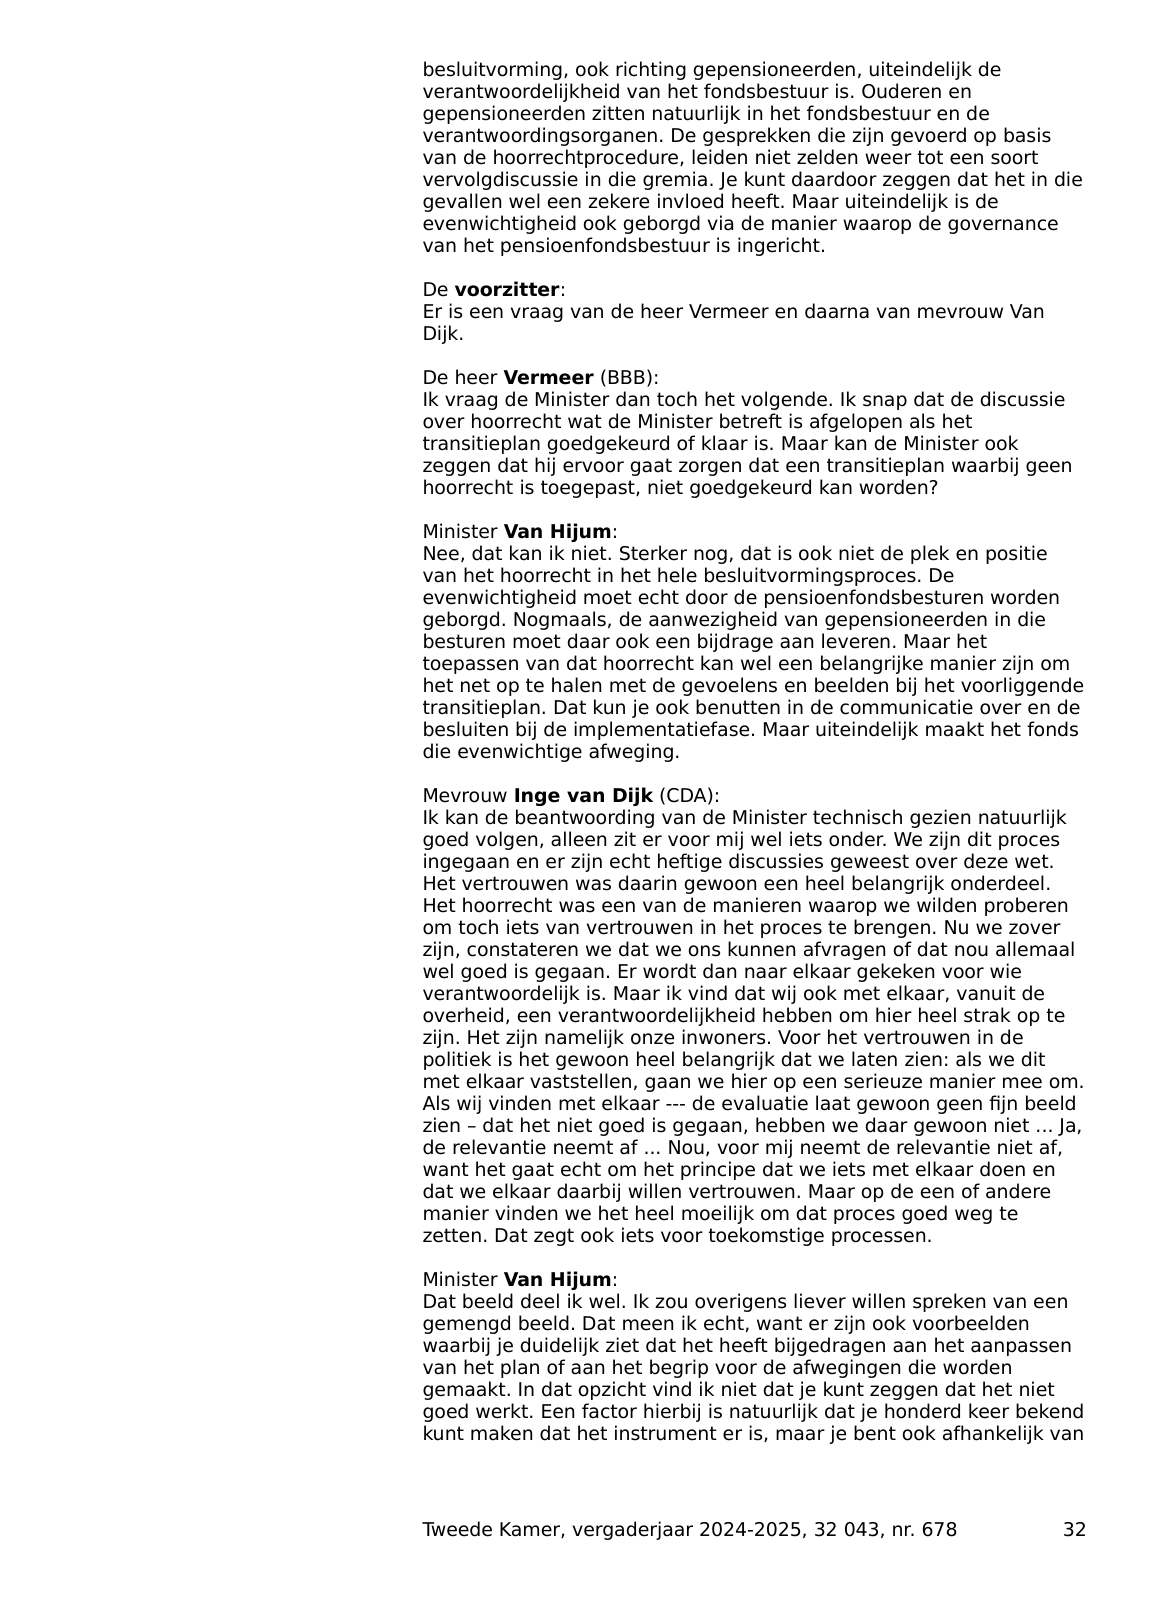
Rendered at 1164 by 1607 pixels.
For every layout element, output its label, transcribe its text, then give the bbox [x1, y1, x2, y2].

text Nee, dat kan ik niet. Sterker nog, dat is ook niet de plek en positie van het hoorrecht in het hele besluitvormingsproces. De evenwichtigheid moet echt door de pensioenfondsbesturen worden geborgd. Nogmaals, de aanwezigheid van gepensioneerden in die besturen moet daar ook een bijdrage aan leveren. Maar het toepassen van dat hoorrecht kan wel een belangrijke manier zijn om het net op te halen met de gevoelens en beelden bij het voorliggende transitieplan. Dat kun je ook benutten in de communicatie over en de besluiten bij de implementatiefase. Maar uiteindelijk maakt het fonds die evenwichtige afweging. [422, 543, 1087, 763]
text Mevrouw Inge van Dijk (CDA): [422, 785, 1087, 807]
text Ik vraag de Minister dan toch het volgende. Ik snap dat de discussie over hoorrecht wat de Minister betreft is afgelopen als het transitieplan goedgekeurd of klaar is. Maar kan de Minister ook zeggen dat hij ervoor gaat zorgen dat een transitieplan waarbij geen hoorrecht is toegepast, niet goedgekeurd kan worden? [422, 389, 1087, 499]
text De voorzitter: [422, 279, 1087, 301]
text Er is een vraag van de heer Vermeer en daarna van mevrouw Van Dijk. [422, 301, 1087, 345]
text Minister Van Hijum: [422, 521, 1087, 543]
text Ik kan de beantwoording van de Minister technisch gezien natuurlijk goed volgen, alleen zit er voor mij wel iets onder. We zijn dit proces ingegaan en er zijn echt heftige discussies geweest over deze wet. Het vertrouwen was daarin gewoon een heel belangrijk onderdeel. Het hoorrecht was een van de manieren waarop we wilden proberen om toch iets van vertrouwen in het proces te brengen. Nu we zover zijn, constateren we dat we ons kunnen afvragen of dat nou allemaal wel goed is gegaan. Er wordt dan naar elkaar gekeken voor wie verantwoordelijk is. Maar ik vind dat wij ook met elkaar, vanuit de overheid, een verantwoordelijkheid hebben om hier heel strak op te zijn. Het zijn namelijk onze inwoners. Voor het vertrouwen in de politiek is het gewoon heel belangrijk dat we laten zien: als we dit met elkaar vaststellen, gaan we hier op een serieuze manier mee om. Als wij vinden met elkaar --- de evaluatie laat gewoon geen fijn beeld zien – dat het niet goed is gegaan, hebben we daar gewoon niet ... Ja, de relevantie neemt af ... Nou, voor mij neemt de relevantie niet af, want het gaat echt om het principe dat we iets met elkaar doen en dat we elkaar daarbij willen vertrouwen. Maar op de een of andere manier vinden we het heel moeilijk om dat proces goed weg te zetten. Dat zegt ook iets voor toekomstige processen. [422, 807, 1087, 1247]
text Minister Van Hijum: [422, 1269, 1087, 1291]
text Dat beeld deel ik wel. Ik zou overigens liever willen spreken van een gemengd beeld. Dat meen ik echt, want er zijn ook voorbeelden waarbij je duidelijk ziet dat het heeft bijgedragen aan het aanpassen van het plan of aan het begrip voor de afwegingen die worden gemaakt. In dat opzicht vind ik niet dat je kunt zeggen dat het niet goed werkt. Een factor hierbij is natuurlijk dat je honderd keer bekend kunt maken dat het instrument er is, maar je bent ook afhankelijk van [422, 1291, 1087, 1445]
text De heer Vermeer (BBB): [422, 367, 1087, 389]
text besluitvorming, ook richting gepensioneerden, uiteindelijk de verantwoordelijkheid van het fondsbestuur is. Ouderen en gepensioneerden zitten natuurlijk in het fondsbestuur en de verantwoordingsorganen. De gesprekken die zijn gevoerd op basis van de hoorrechtprocedure, leiden niet zelden weer tot een soort vervolgdiscussie in die gremia. Je kunt daardoor zeggen dat het in die gevallen wel een zekere invloed heeft. Maar uiteindelijk is de evenwichtigheid ook geborgd via de manier waarop de governance van het pensioenfondsbestuur is ingericht. [422, 59, 1087, 257]
